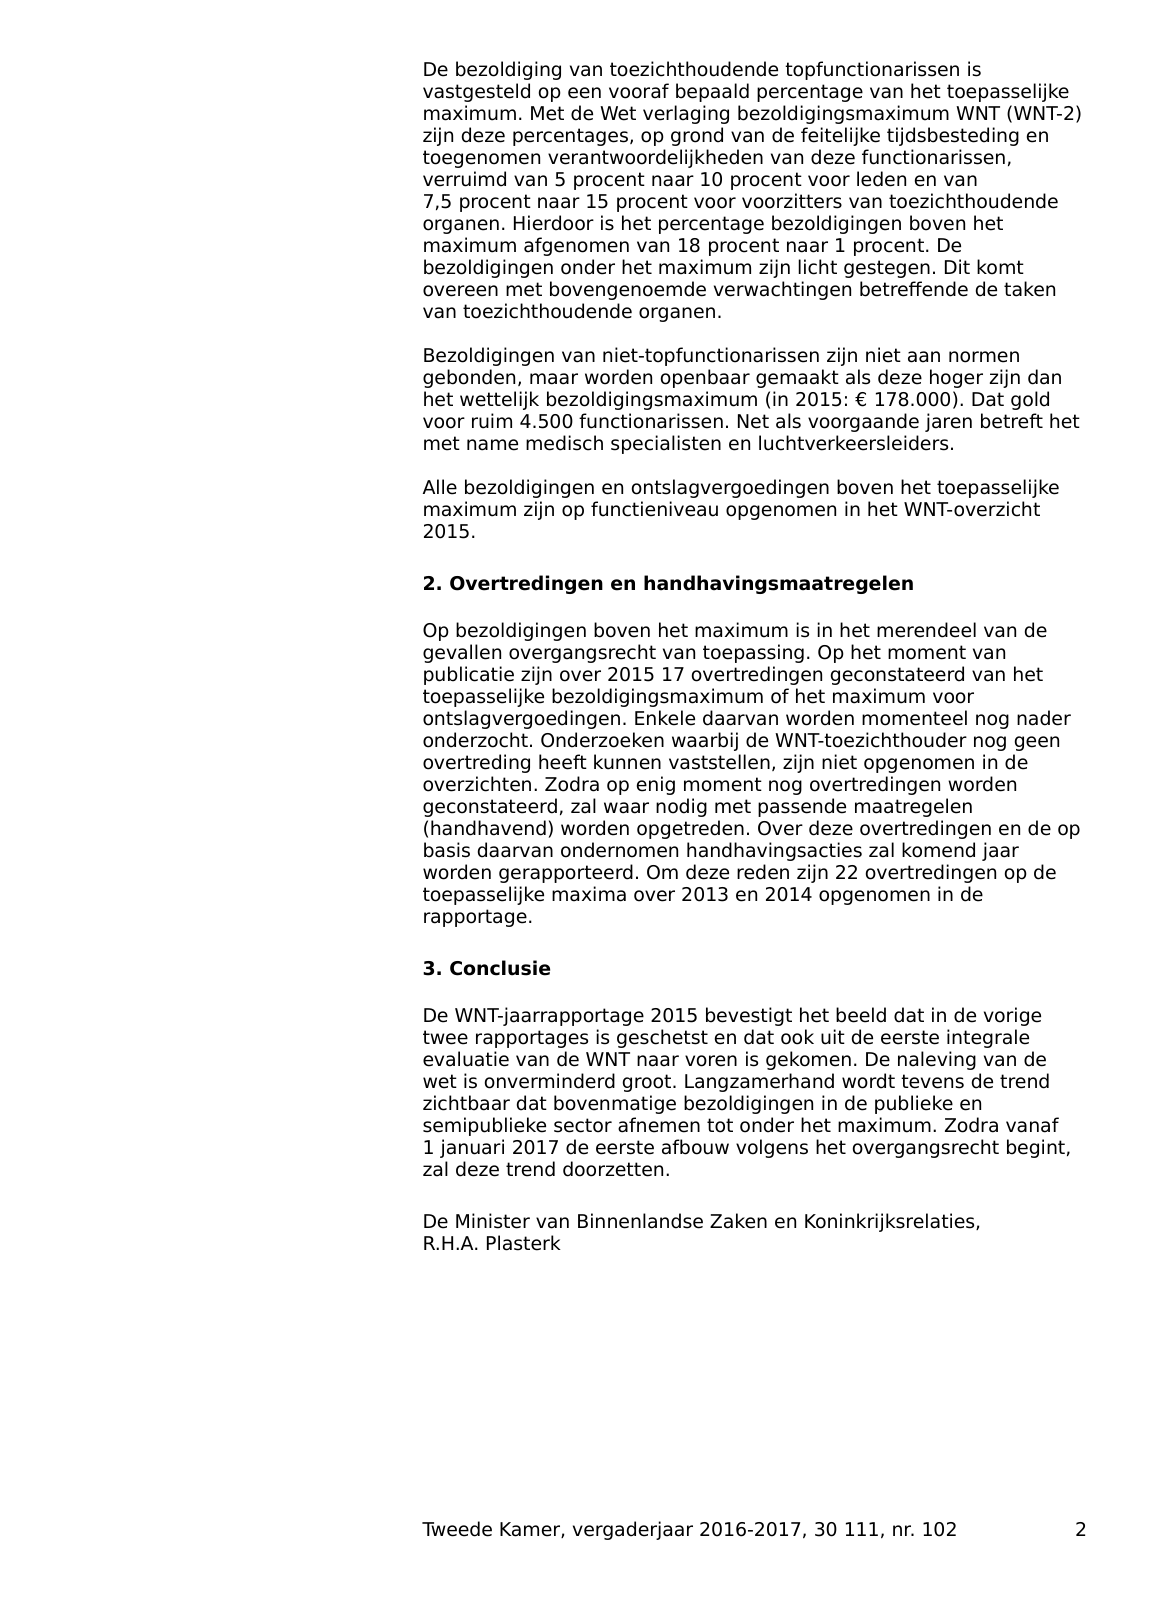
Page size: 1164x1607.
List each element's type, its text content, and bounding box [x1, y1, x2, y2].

text Op bezoldigingen boven het maximum is in het merendeel van de gevallen overgangsrecht van toepassing. Op het moment van publicatie zijn over 2015 17 overtredingen geconstateerd van het toepasselijke bezoldigingsmaximum of het maximum voor ontslagvergoedingen. Enkele daarvan worden momenteel nog nader onderzocht. Onderzoeken waarbij de WNT-toezichthouder nog geen overtreding heeft kunnen vaststellen, zijn niet opgenomen in de overzichten. Zodra op enig moment nog overtredingen worden geconstateerd, zal waar nodig met passende maatregelen (handhavend) worden opgetreden. Over deze overtredingen en de op basis daarvan ondernomen handhavingsacties zal komend jaar worden gerapporteerd. Om deze reden zijn 22 overtredingen op de toepasselijke maxima over 2013 en 2014 opgenomen in de rapportage. [422, 620, 1087, 928]
text Alle bezoldigingen en ontslagvergoedingen boven het toepasselijke maximum zijn op functieniveau opgenomen in het WNT-overzicht 2015. [422, 477, 1087, 543]
subtitle 2. Overtredingen en handhavingsmaatregelen [422, 573, 1087, 595]
subtitle 3. Conclusie [422, 958, 1087, 980]
text De Minister van Binnenlandse Zaken en Koninkrijksrelaties, R.H.A. Plasterk [422, 1211, 1087, 1254]
text Bezoldigingen van niet-topfunctionarissen zijn niet aan normen gebonden, maar worden openbaar gemaakt als deze hoger zijn dan het wettelijk bezoldigingsmaximum (in 2015: € 178.000). Dat gold voor ruim 4.500 functionarissen. Net als voorgaande jaren betreft het met name medisch specialisten en luchtverkeersleiders. [422, 345, 1087, 455]
text De bezoldiging van toezichthoudende topfunctionarissen is vastgesteld op een vooraf bepaald percentage van het toepasselijke maximum. Met de Wet verlaging bezoldigingsmaximum WNT (WNT-2) zijn deze percentages, op grond van de feitelijke tijdsbesteding en toegenomen verantwoordelijkheden van deze functionarissen, verruimd van 5 procent naar 10 procent voor leden en van 7,5 procent naar 15 procent voor voorzitters van toezichthoudende organen. Hierdoor is het percentage bezoldigingen boven het maximum afgenomen van 18 procent naar 1 procent. De bezoldigingen onder het maximum zijn licht gestegen. Dit komt overeen met bovengenoemde verwachtingen betreffende de taken van toezichthoudende organen. [422, 59, 1087, 323]
text De WNT-jaarrapportage 2015 bevestigt het beeld dat in de vorige twee rapportages is geschetst en dat ook uit de eerste integrale evaluatie van de WNT naar voren is gekomen. De naleving van de wet is onverminderd groot. Langzamerhand wordt tevens de trend zichtbaar dat bovenmatige bezoldigingen in de publieke en semipublieke sector afnemen tot onder het maximum. Zodra vanaf 1 januari 2017 de eerste afbouw volgens het overgangsrecht begint, zal deze trend doorzetten. [422, 1005, 1087, 1181]
